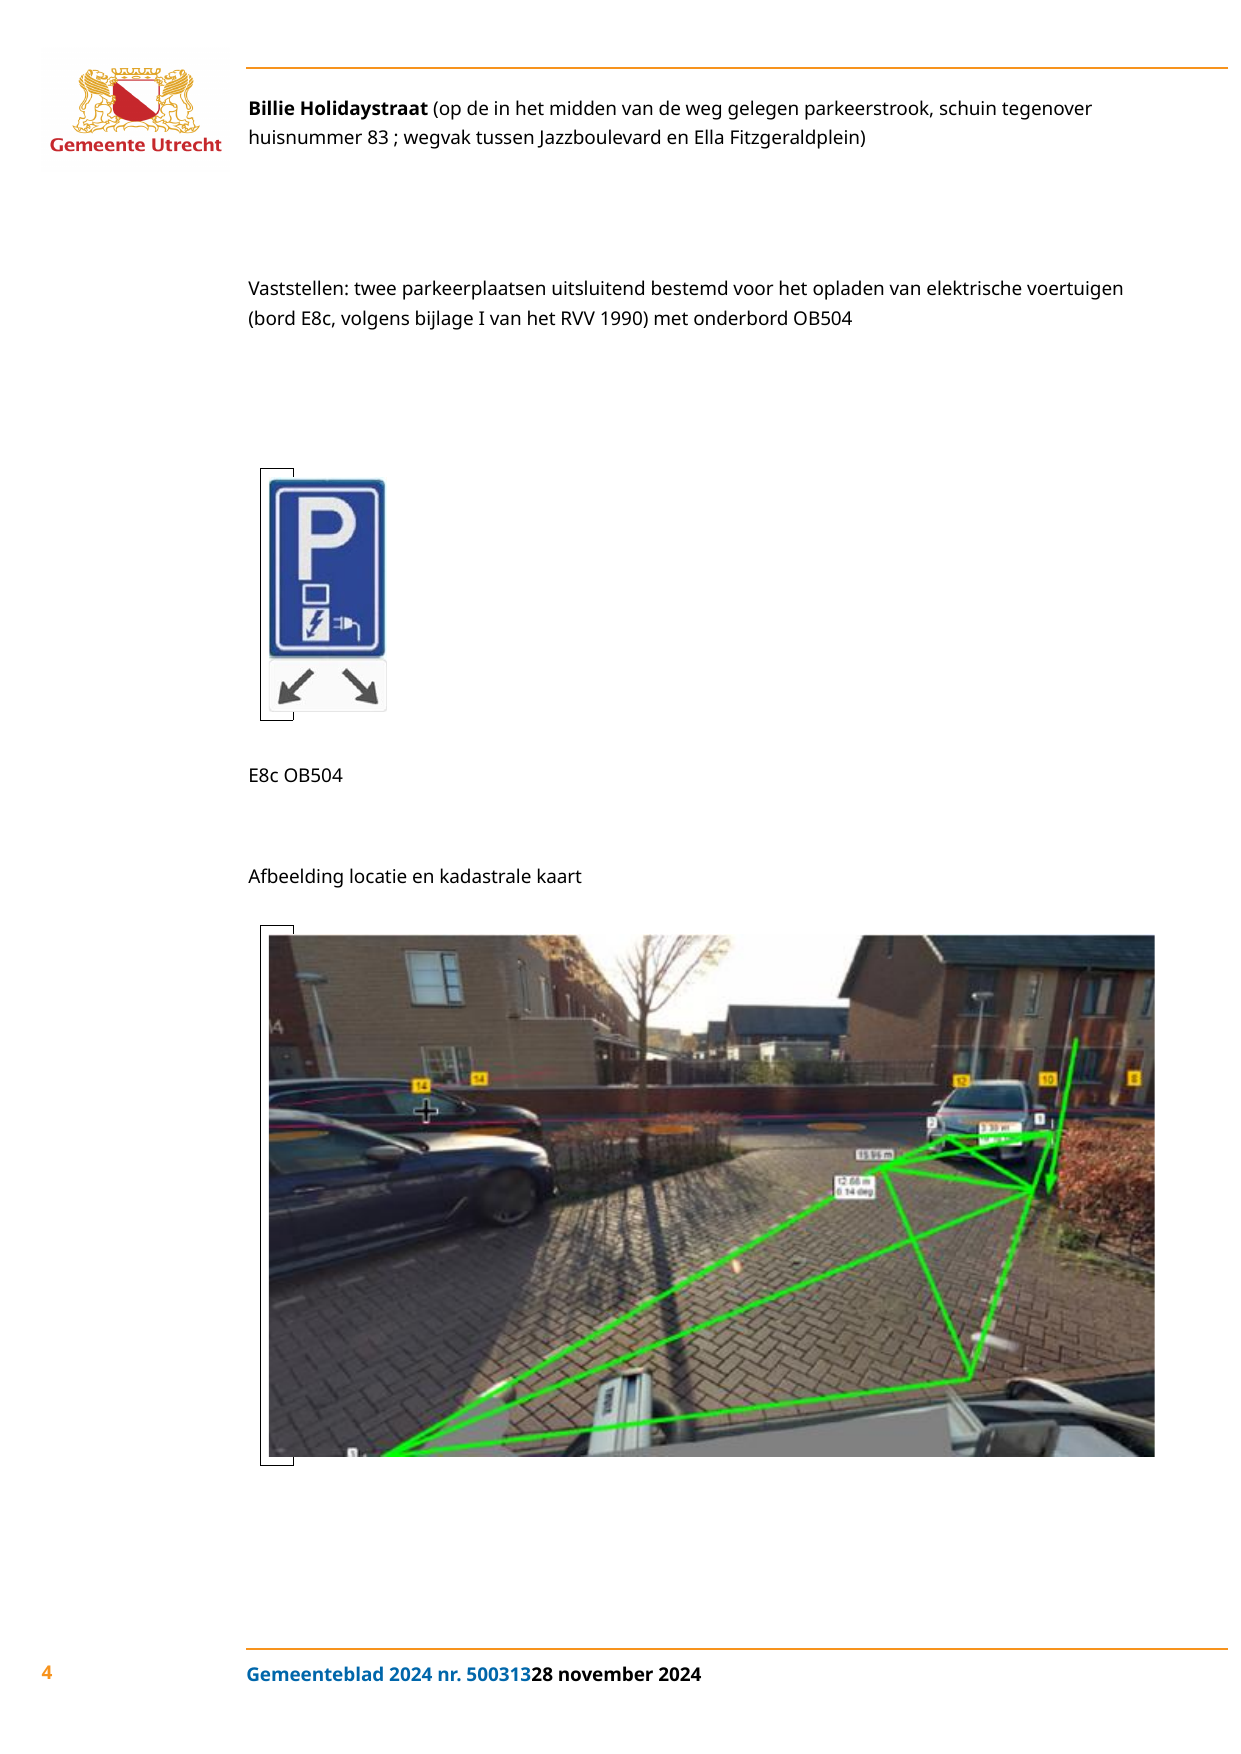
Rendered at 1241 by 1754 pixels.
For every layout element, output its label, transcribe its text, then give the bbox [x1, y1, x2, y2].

text Billie Holidaystraat (op de in het midden van de weg gelegen parkeerstrook, schuin tegenover huisnummer 83 ; wegvak tussen Jazzboulevard en Ella Fitzgeraldplein) [248, 95, 1152, 150]
picture [268, 934, 1155, 1457]
text E8c OB504 [248, 762, 1152, 788]
text Afbeelding locatie en kadastrale kaart [248, 863, 1152, 889]
picture [268, 477, 387, 712]
text Vaststellen: twee parkeerplaatsen uitsluitend bestemd voor het opladen van elektrische voertuigen (bord E8c, volgens bijlage I van het RVV 1990) met onderbord OB504 [248, 276, 1152, 331]
picture [41, 47, 231, 172]
